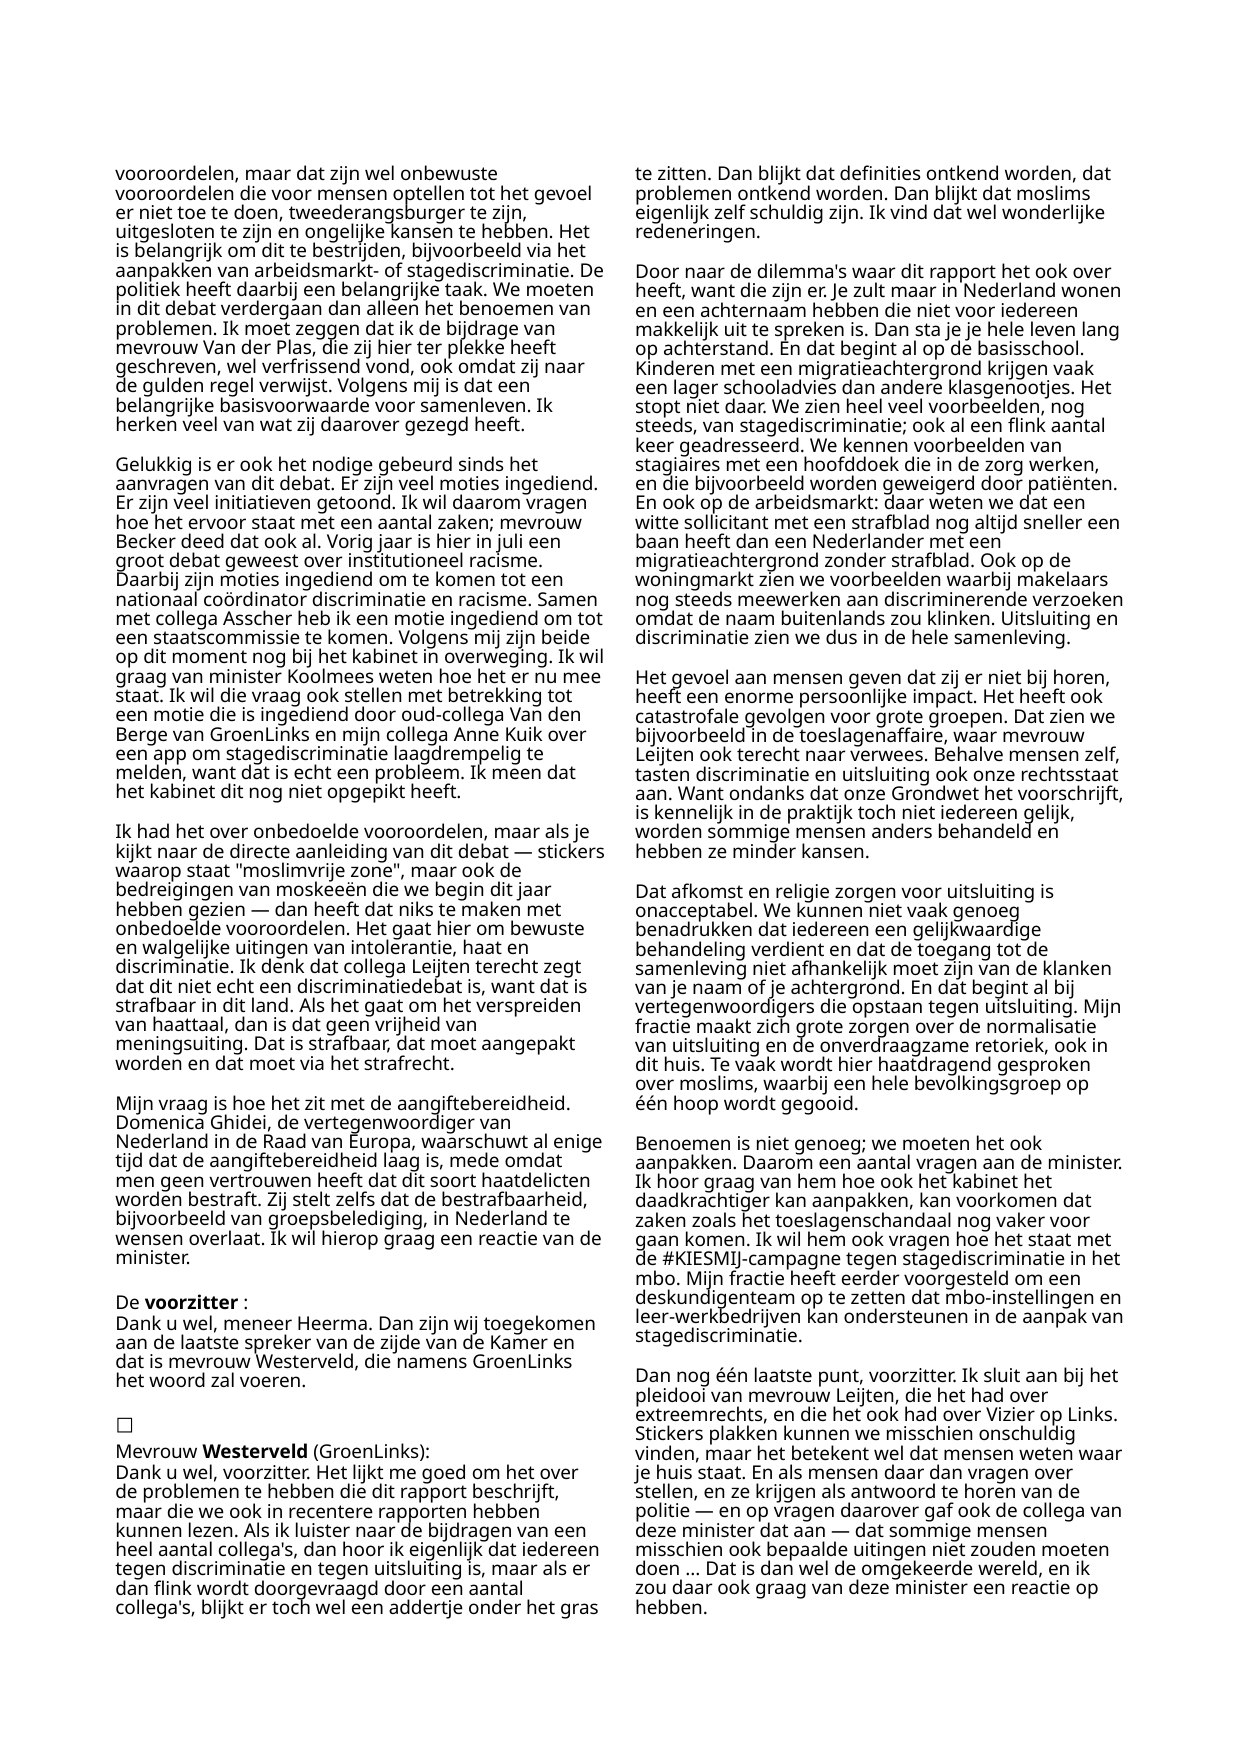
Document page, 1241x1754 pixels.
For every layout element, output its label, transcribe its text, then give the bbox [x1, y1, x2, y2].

text Dat afkomst en religie zorgen voor uitsluiting is onacceptabel. We kunnen niet vaak genoeg benadrukken dat iedereen een gelijkwaardige behandeling verdient en dat de toegang tot de samenleving niet afhankelijk moet zijn van de klanken van je naam of je achtergrond. En dat begint al bij vertegenwoordigers die opstaan tegen uitsluiting. Mijn fractie maakt zich grote zorgen over de normalisatie van uitsluiting en de onverdraagzame retoriek, ook in dit huis. Te vaak wordt hier haatdragend gesproken over moslims, waarbij een hele bevolkingsgroep op één hoop wordt gegooid. [635, 883, 1125, 1114]
text De voorzitter : [115, 1289, 605, 1315]
text Mijn vraag is hoe het zit met de aangiftebereidheid. Domenica Ghidei, de vertegenwoordiger van Nederland in de Raad van Europa, waarschuwt al enige tijd dat de aangiftebereidheid laag is, mede omdat men geen vertrouwen heeft dat dit soort haatdelicten worden bestraft. Zij stelt zelfs dat de bestrafbaarheid, bijvoorbeeld van groepsbelediging, in Nederland te wensen overlaat. Ik wil hierop graag een reactie van de minister. [115, 1095, 605, 1268]
text Dan nog één laatste punt, voorzitter. Ik sluit aan bij het pleidooi van mevrouw Leijten, die het had over extreemrechts, en die het ook had over Vizier op Links. Stickers plakken kunnen we misschien onschuldig vinden, maar het betekent wel dat mensen weten waar je huis staat. En als mensen daar dan vragen over stellen, en ze krijgen als antwoord te horen van de politie — en op vragen daarover gaf ook de collega van deze minister dat aan — dat sommige mensen misschien ook bepaalde uitingen niet zouden moeten doen ... Dat is dan wel de omgekeerde wereld, en ik zou daar ook graag van deze minister een reactie op hebben. [635, 1367, 1125, 1618]
text Dank u wel, meneer Heerma. Dan zijn wij toegekomen aan de laatste spreker van de zijde van de Kamer en dat is mevrouw Westerveld, die namens GroenLinks het woord zal voeren. [115, 1315, 605, 1392]
text vooroordelen, maar dat zijn wel onbewuste vooroordelen die voor mensen optellen tot het gevoel er niet toe te doen, tweederangsburger te zijn, uitgesloten te zijn en ongelijke kansen te hebben. Het is belangrijk om dit te bestrijden, bijvoorbeeld via het aanpakken van arbeidsmarkt- of stagediscriminatie. De politiek heeft daarbij een belangrijke taak. We moeten in dit debat verdergaan dan alleen het benoemen van problemen. Ik moet zeggen dat ik de bijdrage van mevrouw Van der Plas, die zij hier ter plekke heeft geschreven, wel verfrissend vond, ook omdat zij naar de gulden regel verwijst. Volgens mij is dat een belangrijke basisvoorwaarde voor samenleven. Ik herken veel van wat zij daarover gezegd heeft. [115, 165, 605, 435]
text Benoemen is niet genoeg; we moeten het ook aanpakken. Daarom een aantal vragen aan de minister. Ik hoor graag van hem hoe ook het kabinet het daadkrachtiger kan aanpakken, kan voorkomen dat zaken zoals het toeslagenschandaal nog vaker voor gaan komen. Ik wil hem ook vragen hoe het staat met de #KIESMIJ-campagne tegen stagediscriminatie in het mbo. Mijn fractie heeft eerder voorgesteld om een deskundigenteam op te zetten dat mbo-instellingen en leer-werkbedrijven kan ondersteunen in de aanpak van stagediscriminatie. [635, 1135, 1125, 1347]
text Gelukkig is er ook het nodige gebeurd sinds het aanvragen van dit debat. Er zijn veel moties ingediend. Er zijn veel initiatieven getoond. Ik wil daarom vragen hoe het ervoor staat met een aantal zaken; mevrouw Becker deed dat ook al. Vorig jaar is hier in juli een groot debat geweest over institutioneel racisme. Daarbij zijn moties ingediend om te komen tot een nationaal coördinator discriminatie en racisme. Samen met collega Asscher heb ik een motie ingediend om tot een staatscommissie te komen. Volgens mij zijn beide op dit moment nog bij het kabinet in overweging. Ik wil graag van minister Koolmees weten hoe het er nu mee staat. Ik wil die vraag ook stellen met betrekking tot een motie die is ingediend door oud-collega Van den Berge van GroenLinks en mijn collega Anne Kuik over een app om stagediscriminatie laagdrempelig te melden, want dat is echt een probleem. Ik meen dat het kabinet dit nog niet opgepikt heeft. [115, 456, 605, 803]
text te zitten. Dan blijkt dat definities ontkend worden, dat problemen ontkend worden. Dan blijkt dat moslims eigenlijk zelf schuldig zijn. Ik vind dat wel wonderlijke redeneringen. [635, 165, 1125, 242]
text ⬜ [115, 1413, 605, 1438]
text Ik had het over onbedoelde vooroordelen, maar als je kijkt naar de directe aanleiding van dit debat — stickers waarop staat "moslimvrije zone", maar ook de bedreigingen van moskeeën die we begin dit jaar hebben gezien — dan heeft dat niks te maken met onbedoelde vooroordelen. Het gaat hier om bewuste en walgelijke uitingen van intolerantie, haat en discriminatie. Ik denk dat collega Leijten terecht zegt dat dit niet echt een discriminatiedebat is, want dat is strafbaar in dit land. Als het gaat om het verspreiden van haattaal, dan is dat geen vrijheid van meningsuiting. Dat is strafbaar, dat moet aangepakt worden en dat moet via het strafrecht. [115, 823, 605, 1074]
text Het gevoel aan mensen geven dat zij er niet bij horen, heeft een enorme persoonlijke impact. Het heeft ook catastrofale gevolgen voor grote groepen. Dat zien we bijvoorbeeld in de toeslagenaffaire, waar mevrouw Leijten ook terecht naar verwees. Behalve mensen zelf, tasten discriminatie en uitsluiting ook onze rechtsstaat aan. Want ondanks dat onze Grondwet het voorschrijft, is kennelijk in de praktijk toch niet iedereen gelijk, worden sommige mensen anders behandeld en hebben ze minder kansen. [635, 669, 1125, 862]
text Door naar de dilemma's waar dit rapport het ook over heeft, want die zijn er. Je zult maar in Nederland wonen en een achternaam hebben die niet voor iedereen makkelijk uit te spreken is. Dan sta je je hele leven lang op achterstand. En dat begint al op de basisschool. Kinderen met een migratieachtergrond krijgen vaak een lager schooladvies dan andere klasgenootjes. Het stopt niet daar. We zien heel veel voorbeelden, nog steeds, van stagediscriminatie; ook al een flink aantal keer geadresseerd. We kennen voorbeelden van stagiaires met een hoofddoek die in de zorg werken, en die bijvoorbeeld worden geweigerd door patiënten. En ook op de arbeidsmarkt: daar weten we dat een witte sollicitant met een strafblad nog altijd sneller een baan heeft dan een Nederlander met een migratieachtergrond zonder strafblad. Ook op de woningmarkt zien we voorbeelden waarbij makelaars nog steeds meewerken aan discriminerende verzoeken omdat de naam buitenlands zou klinken. Uitsluiting en discriminatie zien we dus in de hele samenleving. [635, 263, 1125, 648]
text Dank u wel, voorzitter. Het lijkt me goed om het over de problemen te hebben die dit rapport beschrijft, maar die we ook in recentere rapporten hebben kunnen lezen. Als ik luister naar de bijdragen van een heel aantal collega's, dan hoor ik eigenlijk dat iedereen tegen discriminatie en tegen uitsluiting is, maar als er dan flink wordt doorgevraagd door een aantal collega's, blijkt er toch wel een addertje onder het gras [115, 1464, 605, 1618]
text Mevrouw Westerveld (GroenLinks): [115, 1438, 605, 1464]
